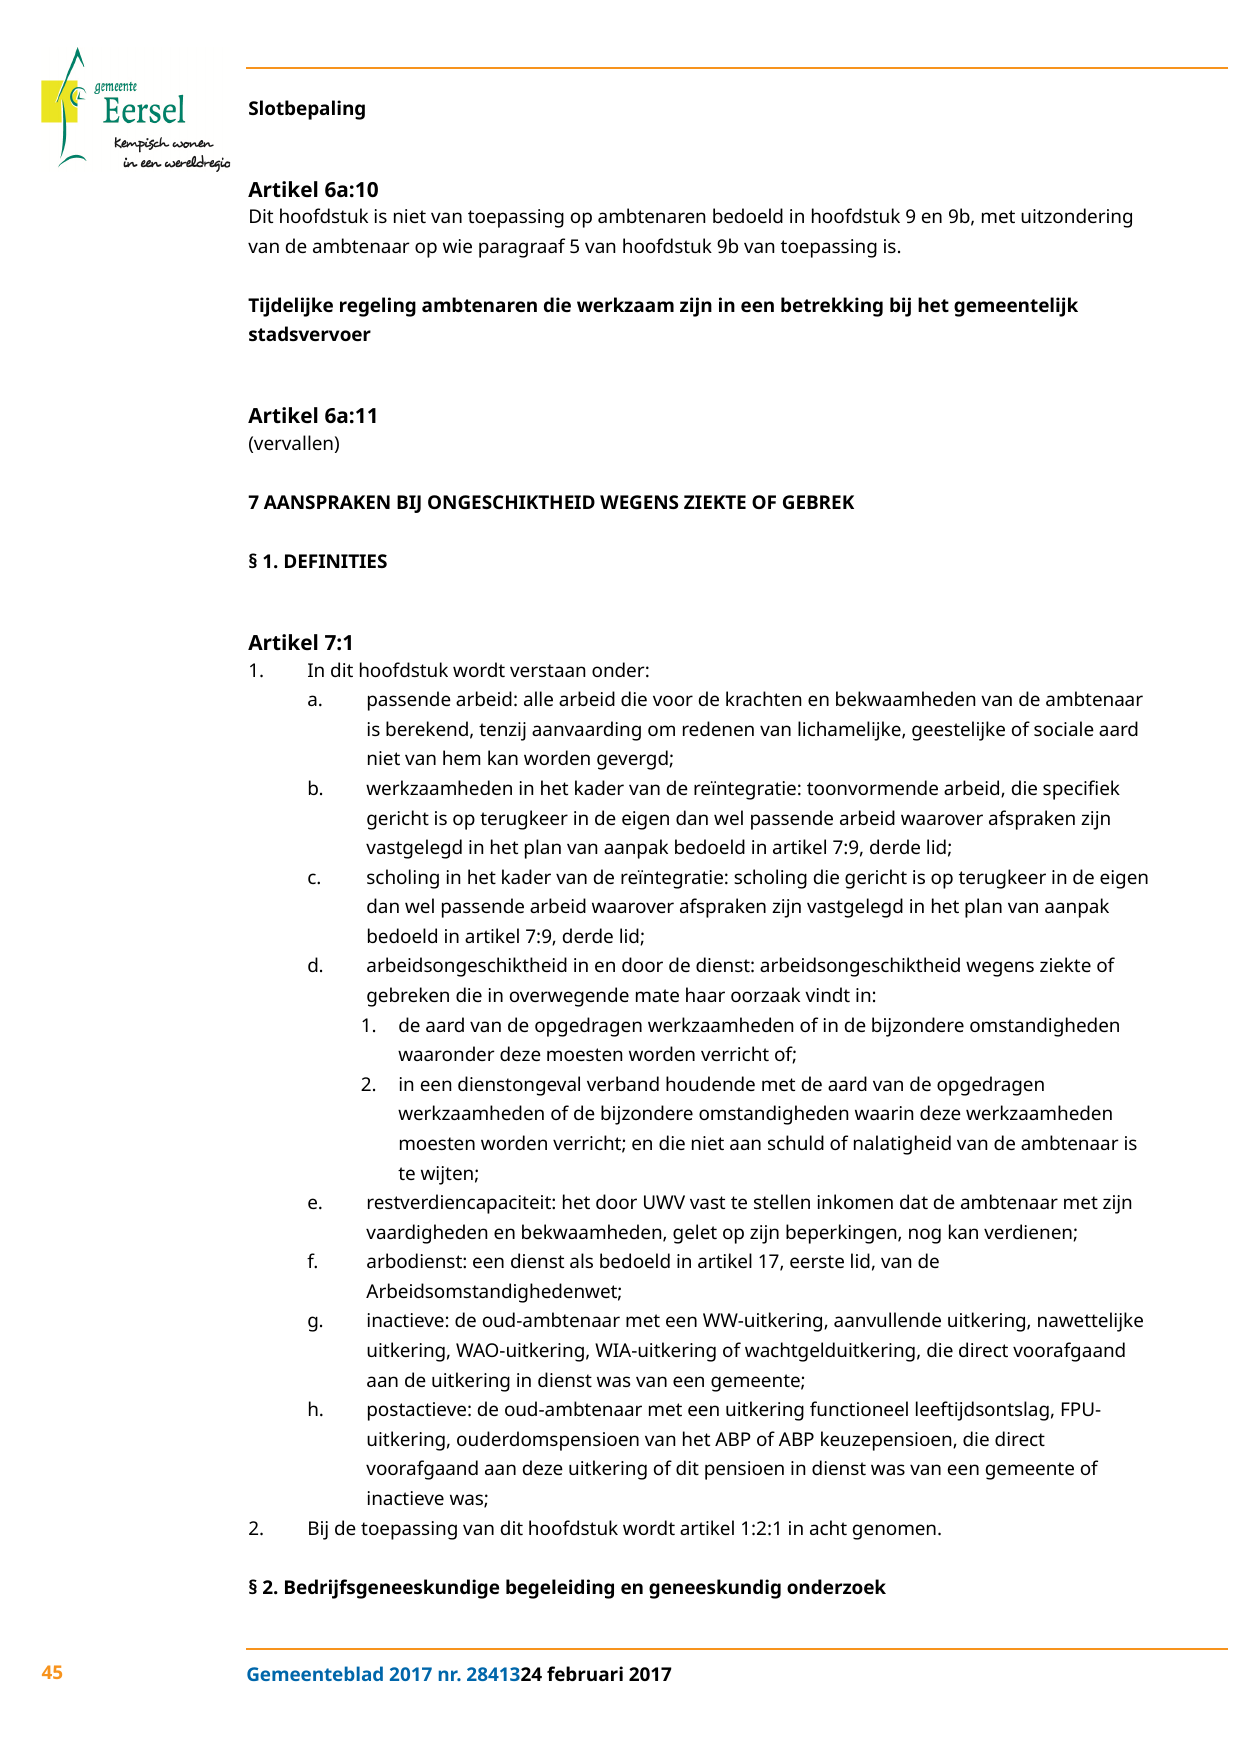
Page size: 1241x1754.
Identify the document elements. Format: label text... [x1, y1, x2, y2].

list postactieve: de oud-ambtenaar met een uitkering functioneel leeftijdsontslag, FPU-uitkering, ouderdomspensioen van het ABP of ABP keuzepensioen, die direct voorafgaand aan deze uitkering of dit pensioen in dienst was van een gemeente of inactieve was; [307, 1396, 1152, 1511]
list restverdiencapaciteit: het door UWV vast te stellen inkomen dat de ambtenaar met zijn vaardigheden en bekwaamheden, gelet op zijn beperkingen, nog kan verdienen; [307, 1189, 1152, 1244]
list Bij de toepassing van dit hoofdstuk wordt artikel 1:2:1 in acht genomen. [248, 1515, 1152, 1540]
text § 1. DEFINITIES [248, 548, 1152, 574]
list arbodienst: een dienst als bedoeld in artikel 17, eerste lid, van de Arbeidsomstandighedenwet; [307, 1248, 1152, 1304]
text Dit hoofdstuk is niet van toepassing op ambtenaren bedoeld in hoofdstuk 9 en 9b, met uitzondering van de ambtenaar op wie paragraaf 5 van hoofdstuk 9b van toepassing is. [248, 203, 1152, 258]
list werkzaamheden in het kader van de reïntegratie: toonvormende arbeid, die specifiek gericht is op terugkeer in de eigen dan wel passende arbeid waarover afspraken zijn vastgelegd in het plan van aanpak bedoeld in artikel 7:9, derde lid; [307, 775, 1152, 860]
text Artikel 6a:11 [248, 402, 1152, 430]
picture [41, 47, 231, 172]
list scholing in het kader van de reïntegratie: scholing die gericht is op terugkeer in de eigen dan wel passende arbeid waarover afspraken zijn vastgelegd in het plan van aanpak bedoeld in artikel 7:9, derde lid; [307, 864, 1152, 949]
text 7 AANSPRAKEN BIJ ONGESCHIKTHEID WEGENS ZIEKTE OF GEBREK [248, 489, 1152, 515]
text Artikel 7:1 [248, 628, 1152, 657]
list passende arbeid: alle arbeid die voor de krachten en bekwaamheden van de ambtenaar is berekend, tenzij aanvaarding om redenen van lichamelijke, geestelijke of sociale aard niet van hem kan worden gevergd; [307, 686, 1152, 771]
list in een dienstongeval verband houdende met de aard van de opgedragen werkzaamheden of de bijzondere omstandigheden waarin deze werkzaamheden moesten worden verricht; en die niet aan schuld of nalatigheid van de ambtenaar is te wijten; [361, 1071, 1152, 1185]
list In dit hoofdstuk wordt verstaan onder: [248, 657, 1152, 682]
text Artikel 6a:10 [248, 175, 1152, 203]
list de aard van de opgedragen werkzaamheden of in de bijzondere omstandigheden waaronder deze moesten worden verricht of; [361, 1012, 1152, 1067]
text Tijdelijke regeling ambtenaren die werkzaam zijn in een betrekking bij het gemeentelijk stadsvervoer [248, 292, 1152, 347]
text Slotbepaling [248, 95, 1152, 121]
text § 2. Bedrijfsgeneeskundige begeleiding en geneeskundig onderzoek [248, 1574, 1152, 1599]
text (vervallen) [248, 430, 1152, 456]
list inactieve: de oud-ambtenaar met een WW-uitkering, aanvullende uitkering, nawettelijke uitkering, WAO-uitkering, WIA-uitkering of wachtgelduitkering, die direct voorafgaand aan de uitkering in dienst was van een gemeente; [307, 1308, 1152, 1392]
list arbeidsongeschiktheid in en door de dienst: arbeidsongeschiktheid wegens ziekte of gebreken die in overwegende mate haar oorzaak vindt in: [307, 953, 1152, 1008]
